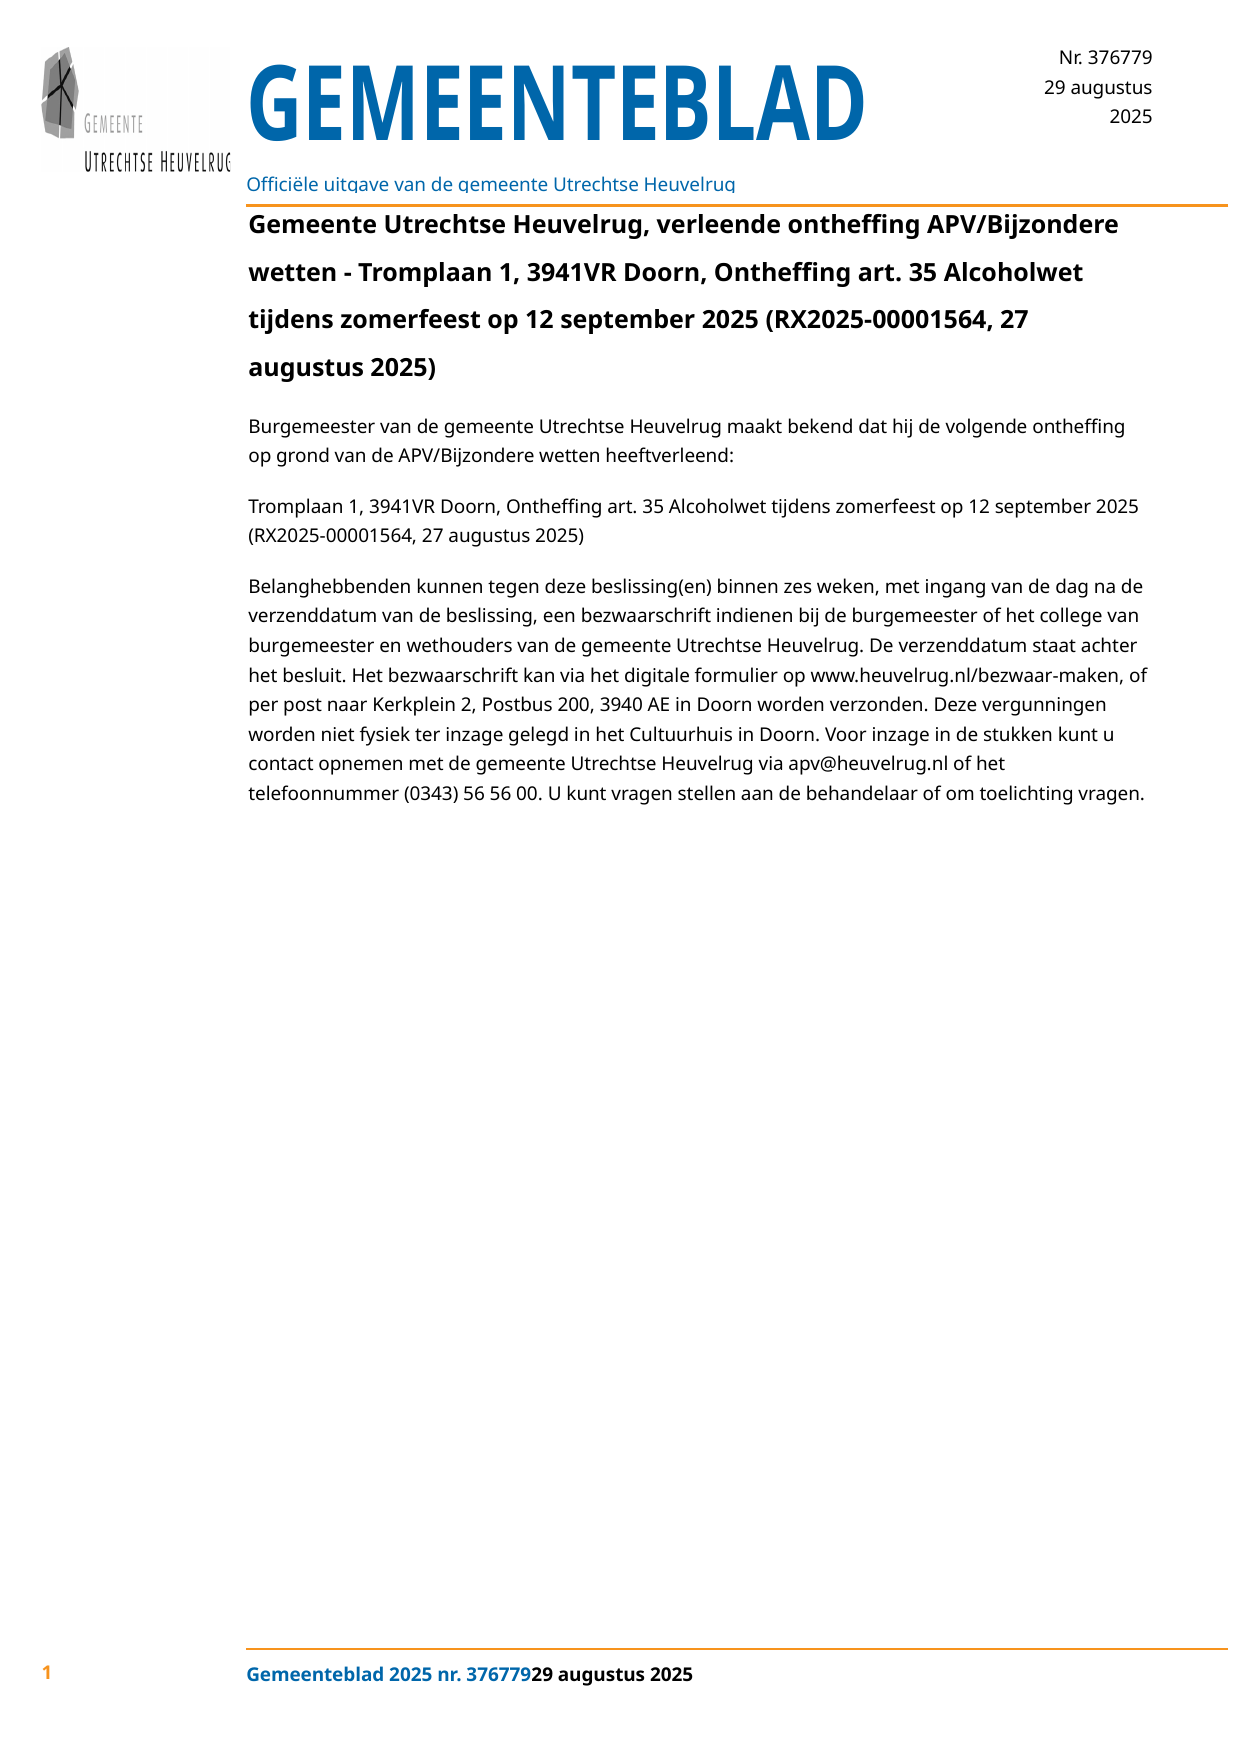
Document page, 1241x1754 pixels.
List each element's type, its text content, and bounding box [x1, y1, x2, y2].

picture [41, 47, 231, 172]
text Tromplaan 1, 3941VR Doorn, Ontheffing art. 35 Alcoholwet tijdens zomerfeest op 12 september 2025 (RX2025-00001564, 27 augustus 2025) [248, 493, 1152, 548]
text Gemeente Utrechtse Heuvelrug, verleende ontheffing APV/Bijzondere wetten - Tromplaan 1, 3941VR Doorn, Ontheffing art. 35 Alcoholwet tijdens zomerfeest op 12 september 2025 (RX2025-00001564, 27 augustus 2025) [248, 207, 1152, 384]
text Belanghebbenden kunnen tegen deze beslissing(en) binnen zes weken, met ingang van de dag na de verzenddatum van de beslissing, een bezwaarschrift indienen bij de burgemeester of het college van burgemeester en wethouders van de gemeente Utrechtse Heuvelrug. De verzenddatum staat achter het besluit. Het bezwaarschrift kan via het digitale formulier op www.heuvelrug.nl/bezwaar-maken, of per post naar Kerkplein 2, Postbus 200, 3940 AE in Doorn worden verzonden. Deze vergunningen worden niet fysiek ter inzage gelegd in het Cultuurhuis in Doorn. Voor inzage in de stukken kunt u contact opnemen met de gemeente Utrechtse Heuvelrug via apv@heuvelrug.nl of het telefoonnummer (0343) 56 56 00. U kunt vragen stellen aan de behandelaar of om toelichting vragen. [248, 573, 1152, 806]
text Burgemeester van de gemeente Utrechtse Heuvelrug maakt bekend dat hij de volgende ontheffing op grond van de APV/Bijzondere wetten heeftverleend: [248, 413, 1152, 468]
